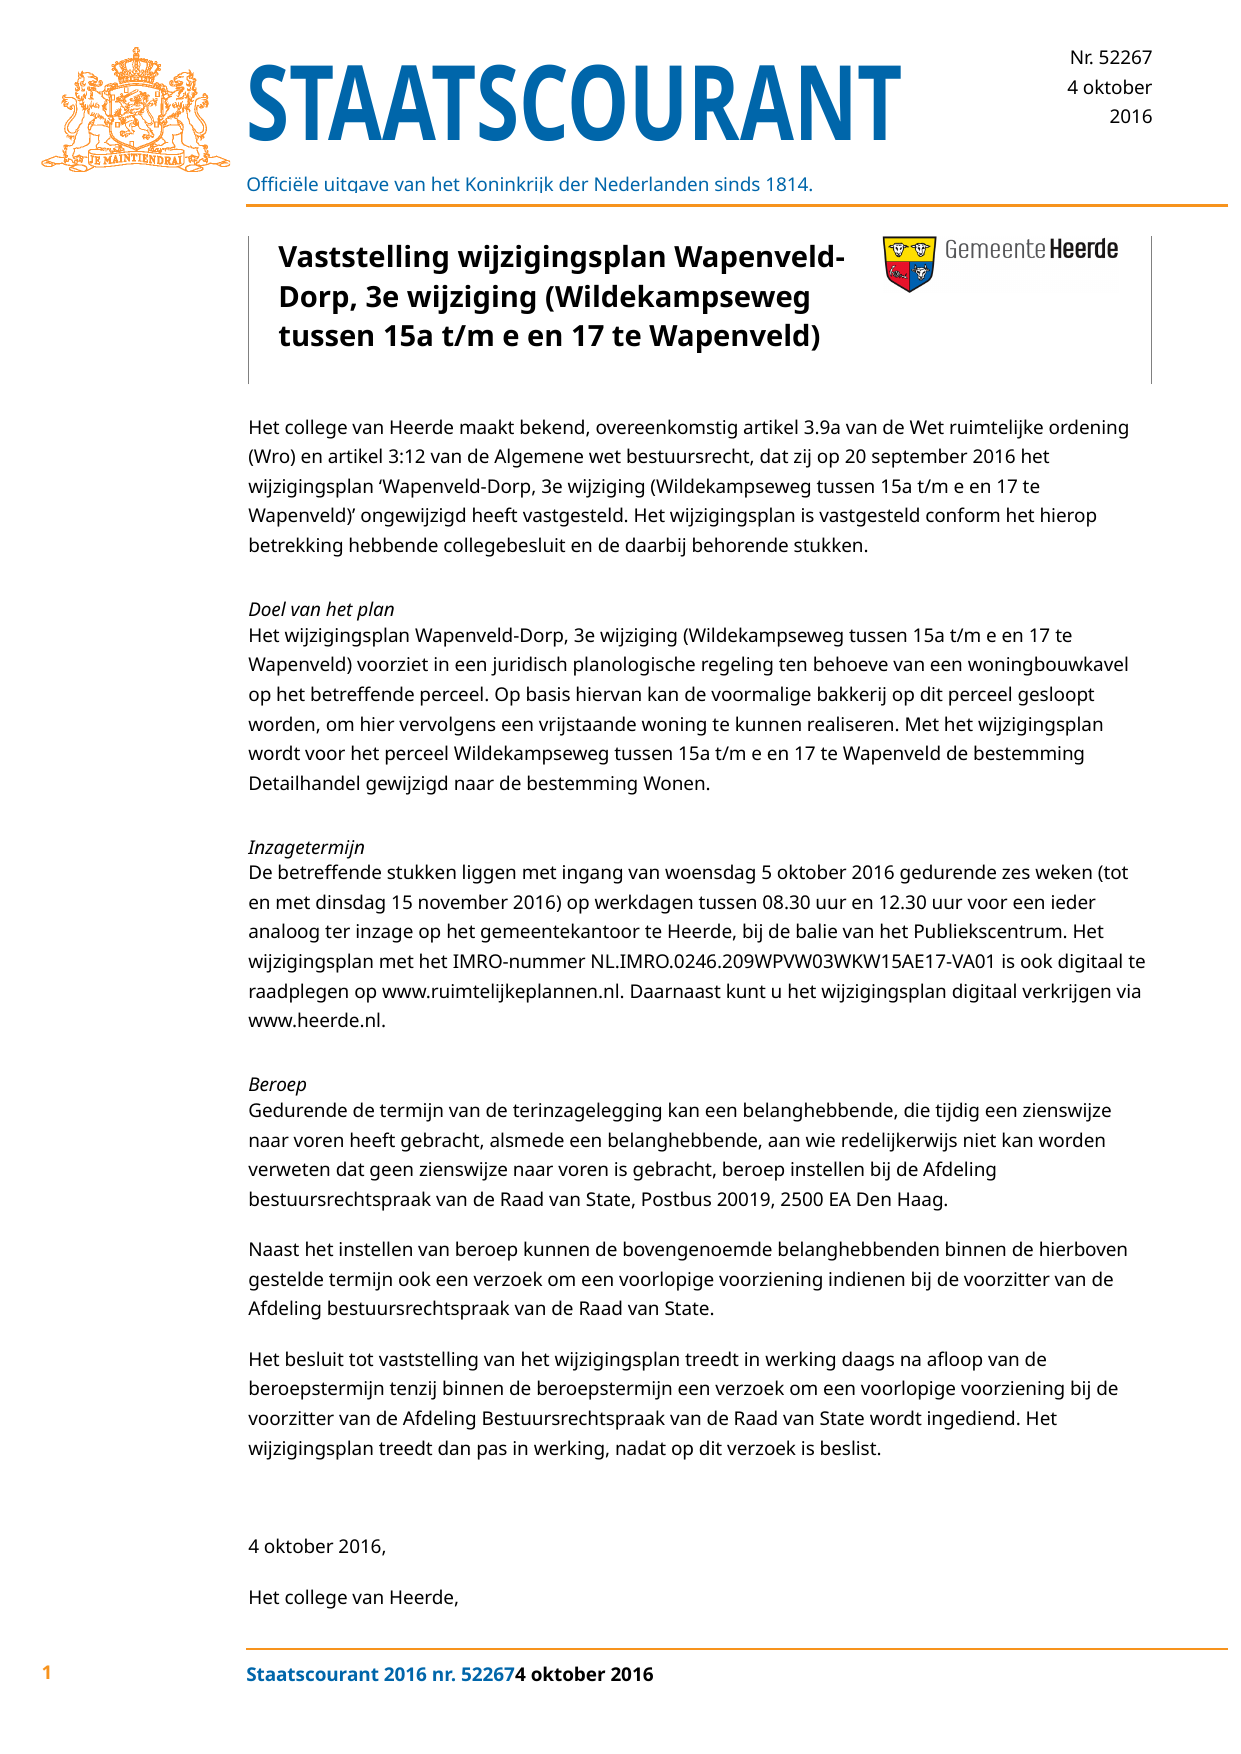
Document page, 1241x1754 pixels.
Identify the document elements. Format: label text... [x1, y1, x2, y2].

text Gedurende de termijn van de terinzagelegging kan een belanghebbende, die tijdig een zienswijze naar voren heeft gebracht, alsmede een belanghebbende, aan wie redelijkerwijs niet kan worden verweten dat geen zienswijze naar voren is gebracht, beroep instellen bij de Afdeling bestuursrechtspraak van de Raad van State, Postbus 20019, 2500 EA Den Haag. [248, 1097, 1152, 1212]
text Inzagetermijn [248, 834, 1152, 859]
table_header Vaststelling wijzigingsplan Wapenveld-Dorp, 3e wijziging (Wildekampseweg tussen 15a t/m e en 17 te Wapenveld) [249, 236, 850, 384]
text Doel van het plan [248, 596, 1152, 622]
text 4 oktober 2016, [248, 1533, 1152, 1559]
picture [882, 236, 1119, 293]
table_header [1119, 236, 1151, 292]
text Naast het instellen van beroep kunnen de bovengenoemde belanghebbenden binnen de hierboven gestelde termijn ook een verzoek om een voorlopige voorziening indienen bij de voorzitter van de Afdeling bestuursrechtspraak van de Raad van State. [248, 1236, 1152, 1321]
picture [41, 47, 231, 172]
text Het besluit tot vaststelling van het wijzigingsplan treedt in werking daags na afloop van de beroepstermijn tenzij binnen de beroepstermijn een verzoek om een voorlopige voorziening bij de voorzitter van de Afdeling Bestuursrechtspraak van de Raad van State wordt ingediend. Het wijzigingsplan treedt dan pas in werking, nadat op dit verzoek is beslist. [248, 1346, 1152, 1460]
text Beroep [248, 1071, 1152, 1097]
table_header [850, 293, 1151, 384]
text De betreffende stukken liggen met ingang van woensdag 5 oktober 2016 gedurende zes weken (tot en met dinsdag 15 november 2016) op werkdagen tussen 08.30 uur en 12.30 uur voor een ieder analoog ter inzage op het gemeentekantoor te Heerde, bij de balie van het Publiekscentrum. Het wijzigingsplan met het IMRO-nummer NL.IMRO.0246.209WPVW03WKW15AE17-VA01 is ook digitaal te raadplegen op www.ruimtelijkeplannen.nl. Daarnaast kunt u het wijzigingsplan digitaal verkrijgen via www.heerde.nl. [248, 859, 1152, 1033]
text Het wijzigingsplan Wapenveld-Dorp, 3e wijziging (Wildekampseweg tussen 15a t/m e en 17 te Wapenveld) voorziet in een juridisch planologische regeling ten behoeve van een woningbouwkavel op het betreffende perceel. Op basis hiervan kan de voormalige bakkerij op dit perceel gesloopt worden, om hier vervolgens een vrijstaande woning te kunnen realiseren. Met het wijzigingsplan wordt voor het perceel Wildekampseweg tussen 15a t/m e en 17 te Wapenveld de bestemming Detailhandel gewijzigd naar de bestemming Wonen. [248, 622, 1152, 796]
text Het college van Heerde, [248, 1584, 1152, 1610]
table_header [850, 236, 882, 292]
text Het college van Heerde maakt bekend, overeenkomstig artikel 3.9a van de Wet ruimtelijke ordening (Wro) en artikel 3:12 van de Algemene wet bestuursrecht, dat zij op 20 september 2016 het wijzigingsplan ‘Wapenveld-Dorp, 3e wijziging (Wildekampseweg tussen 15a t/m e en 17 te Wapenveld)’ ongewijzigd heeft vastgesteld. Het wijzigingsplan is vastgesteld conform het hierop betrekking hebbende collegebesluit en de daarbij behorende stukken. [248, 414, 1152, 558]
